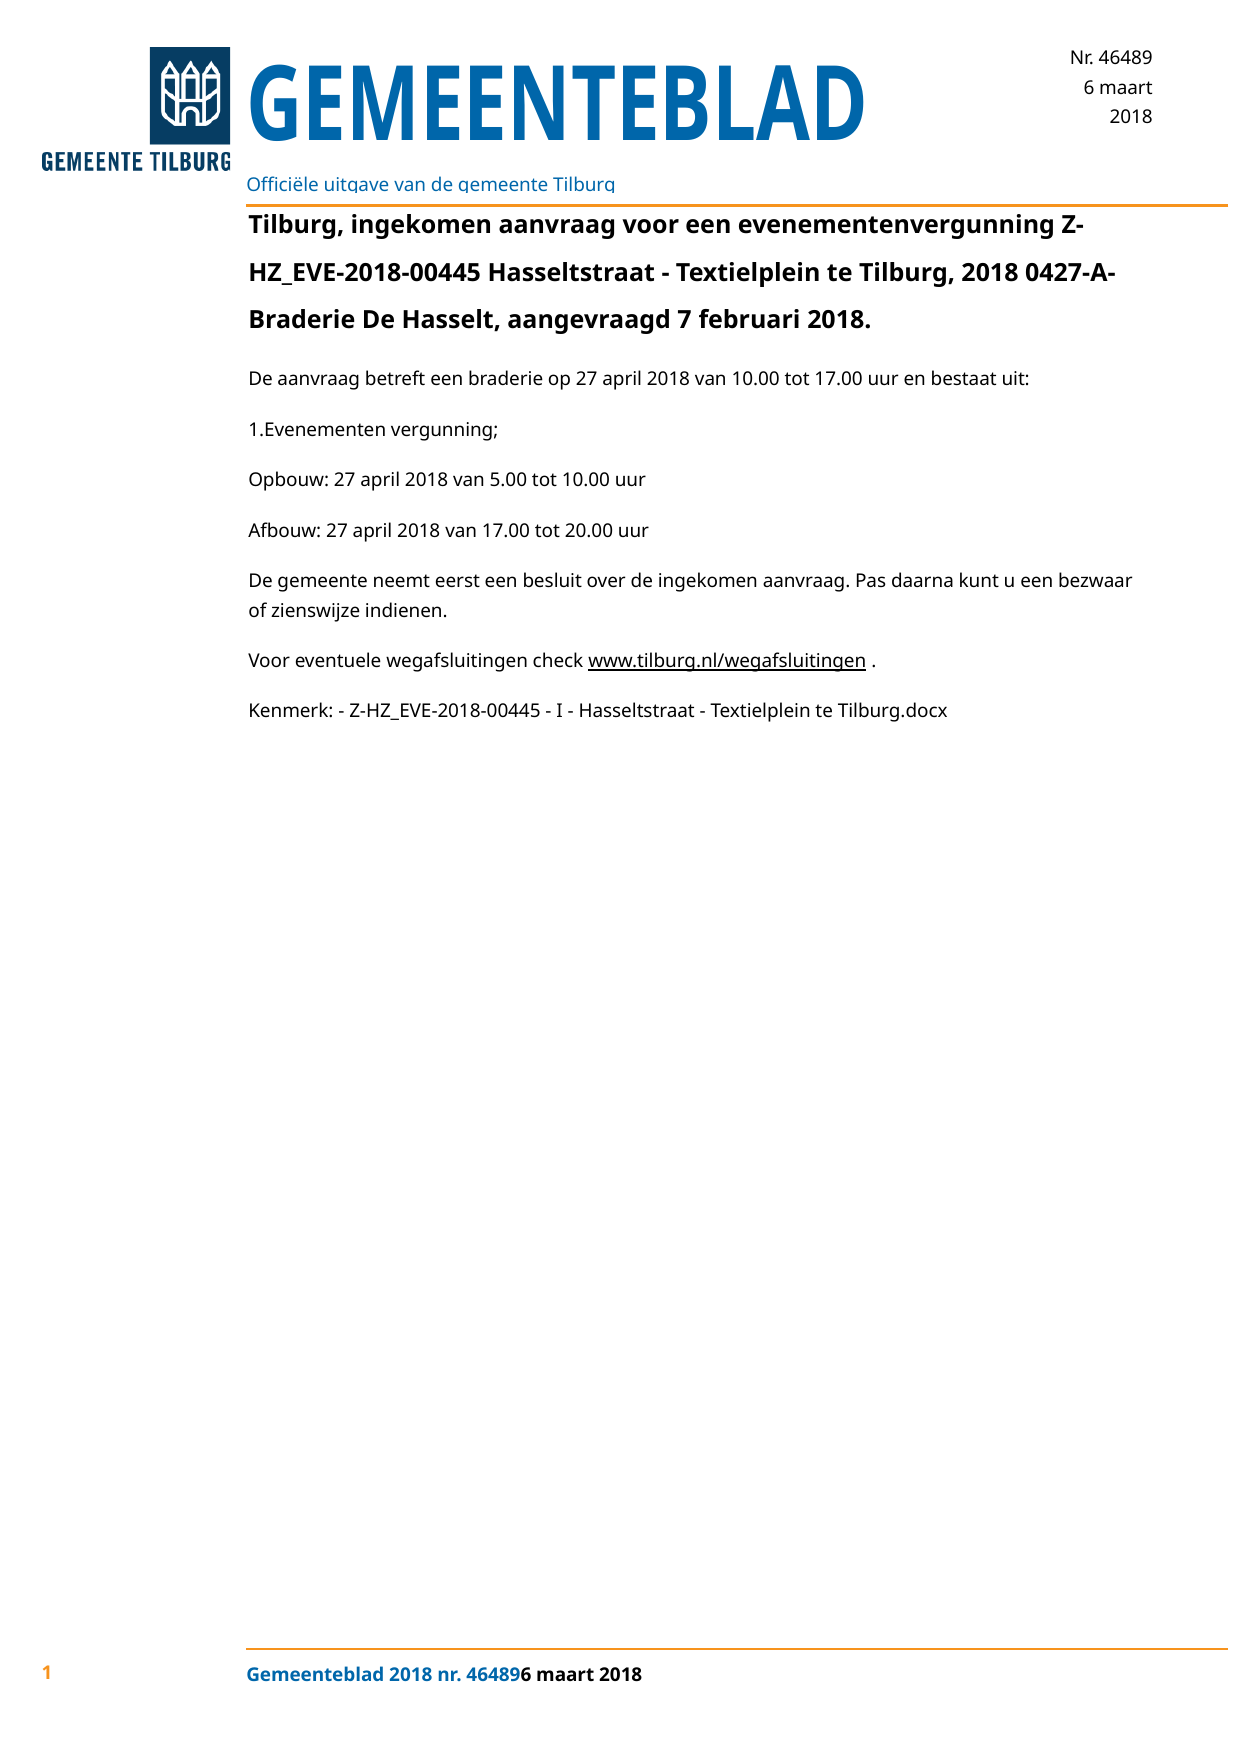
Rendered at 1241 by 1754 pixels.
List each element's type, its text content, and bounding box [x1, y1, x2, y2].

text De gemeente neemt eerst een besluit over de ingekomen aanvraag. Pas daarna kunt u een bezwaar of zienswijze indienen. [248, 567, 1152, 622]
picture [41, 47, 231, 172]
text Tilburg, ingekomen aanvraag voor een evenementenvergunning Z-HZ_EVE-2018-00445 Hasseltstraat - Textielplein te Tilburg, 2018 0427-A-Braderie De Hasselt, aangevraagd 7 februari 2018. [248, 207, 1152, 336]
text De aanvraag betreft een braderie op 27 april 2018 van 10.00 tot 17.00 uur en bestaat uit: [248, 366, 1152, 391]
text 1.Evenementen vergunning; [248, 416, 1152, 442]
text Opbouw: 27 april 2018 van 5.00 tot 10.00 uur [248, 466, 1152, 492]
text Voor eventuele wegafsluitingen check www.tilburg.nl/wegafsluitingen . [248, 647, 1152, 673]
text Afbouw: 27 april 2018 van 17.00 tot 20.00 uur [248, 517, 1152, 542]
text Kenmerk: - Z-HZ_EVE-2018-00445 - I - Hasseltstraat - Textielplein te Tilburg.docx [248, 698, 1152, 723]
